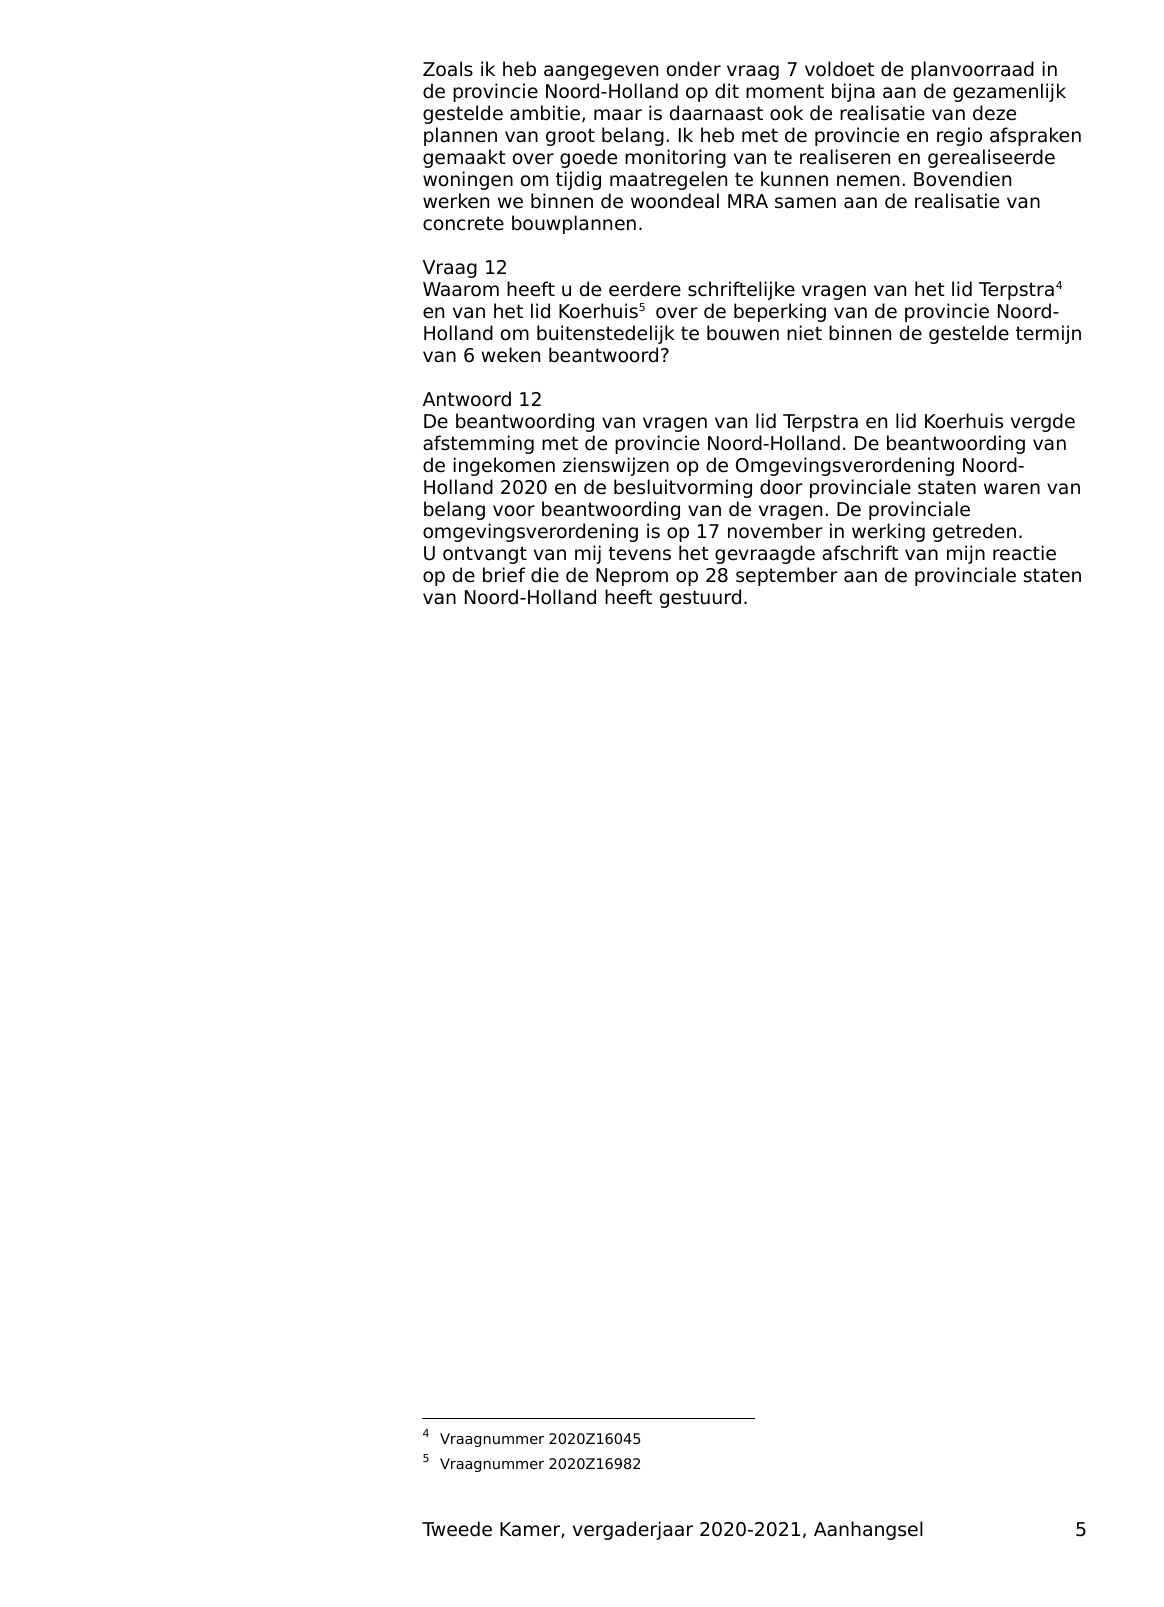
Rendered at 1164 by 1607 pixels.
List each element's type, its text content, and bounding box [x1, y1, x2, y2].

text Zoals ik heb aangegeven onder vraag 7 voldoet de planvoorraad in de provincie Noord-Holland op dit moment bijna aan de gezamenlijk gestelde ambitie, maar is daarnaast ook de realisatie van deze plannen van groot belang. Ik heb met de provincie en regio afspraken gemaakt over goede monitoring van te realiseren en gerealiseerde woningen om tijdig maatregelen te kunnen nemen. Bovendien werken we binnen de woondeal MRA samen aan de realisatie van concrete bouwplannen. [422, 59, 1087, 235]
text Vraag 12 [422, 257, 1087, 279]
text Waarom heeft u de eerdere schriftelijke vragen van het lid Terpstra en van het lid Koerhuis over de beperking van de provincie Noord-Holland om buitenstedelijk te bouwen niet binnen de gestelde termijn van 6 weken beantwoord? [422, 279, 1087, 367]
text De beantwoording van vragen van lid Terpstra en lid Koerhuis vergde afstemming met de provincie Noord-Holland. De beantwoording van de ingekomen zienswijzen op de Omgevingsverordening Noord-Holland 2020 en de besluitvorming door provinciale staten waren van belang voor beantwoording van de vragen. De provinciale omgevingsverordening is op 17 november in werking getreden. [422, 411, 1087, 543]
text U ontvangt van mij tevens het gevraagde afschrift van mijn reactie op de brief die de Neprom op 28 september aan de provinciale staten van Noord-Holland heeft gestuurd. [422, 543, 1087, 609]
text Vraagnummer 2020Z16045 [422, 1427, 1087, 1449]
text Vraagnummer 2020Z16982 [422, 1452, 1087, 1474]
text Antwoord 12 [422, 389, 1087, 411]
